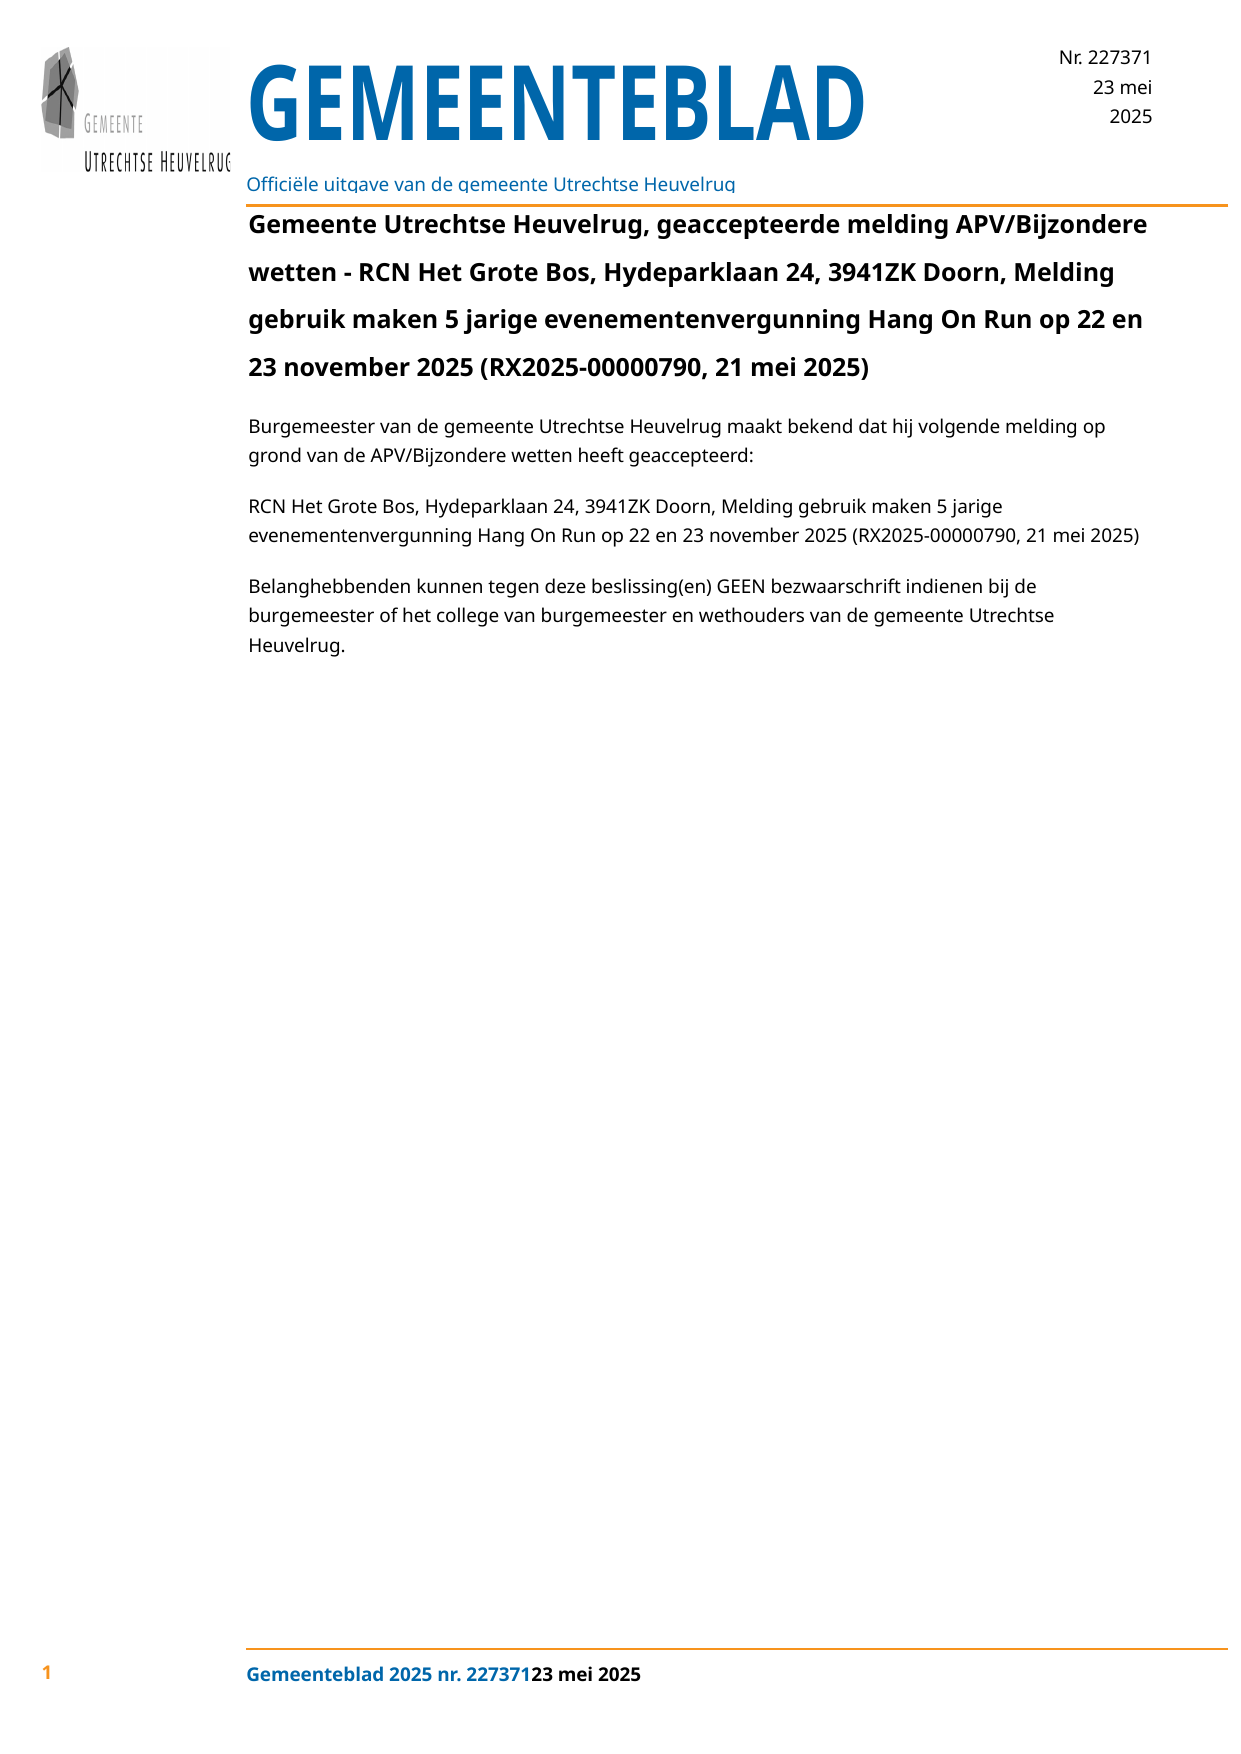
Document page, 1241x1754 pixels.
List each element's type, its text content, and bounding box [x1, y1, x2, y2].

picture [41, 47, 231, 172]
text Belanghebbenden kunnen tegen deze beslissing(en) GEEN bezwaarschrift indienen bij de burgemeester of het college van burgemeester en wethouders van de gemeente Utrechtse Heuvelrug. [248, 573, 1152, 658]
text Burgemeester van de gemeente Utrechtse Heuvelrug maakt bekend dat hij volgende melding op grond van de APV/Bijzondere wetten heeft geaccepteerd: [248, 413, 1152, 468]
text RCN Het Grote Bos, Hydeparklaan 24, 3941ZK Doorn, Melding gebruik maken 5 jarige evenementenvergunning Hang On Run op 22 en 23 november 2025 (RX2025-00000790, 21 mei 2025) [248, 493, 1152, 548]
text Gemeente Utrechtse Heuvelrug, geaccepteerde melding APV/Bijzondere wetten - RCN Het Grote Bos, Hydeparklaan 24, 3941ZK Doorn, Melding gebruik maken 5 jarige evenementenvergunning Hang On Run op 22 en 23 november 2025 (RX2025-00000790, 21 mei 2025) [248, 207, 1152, 384]
